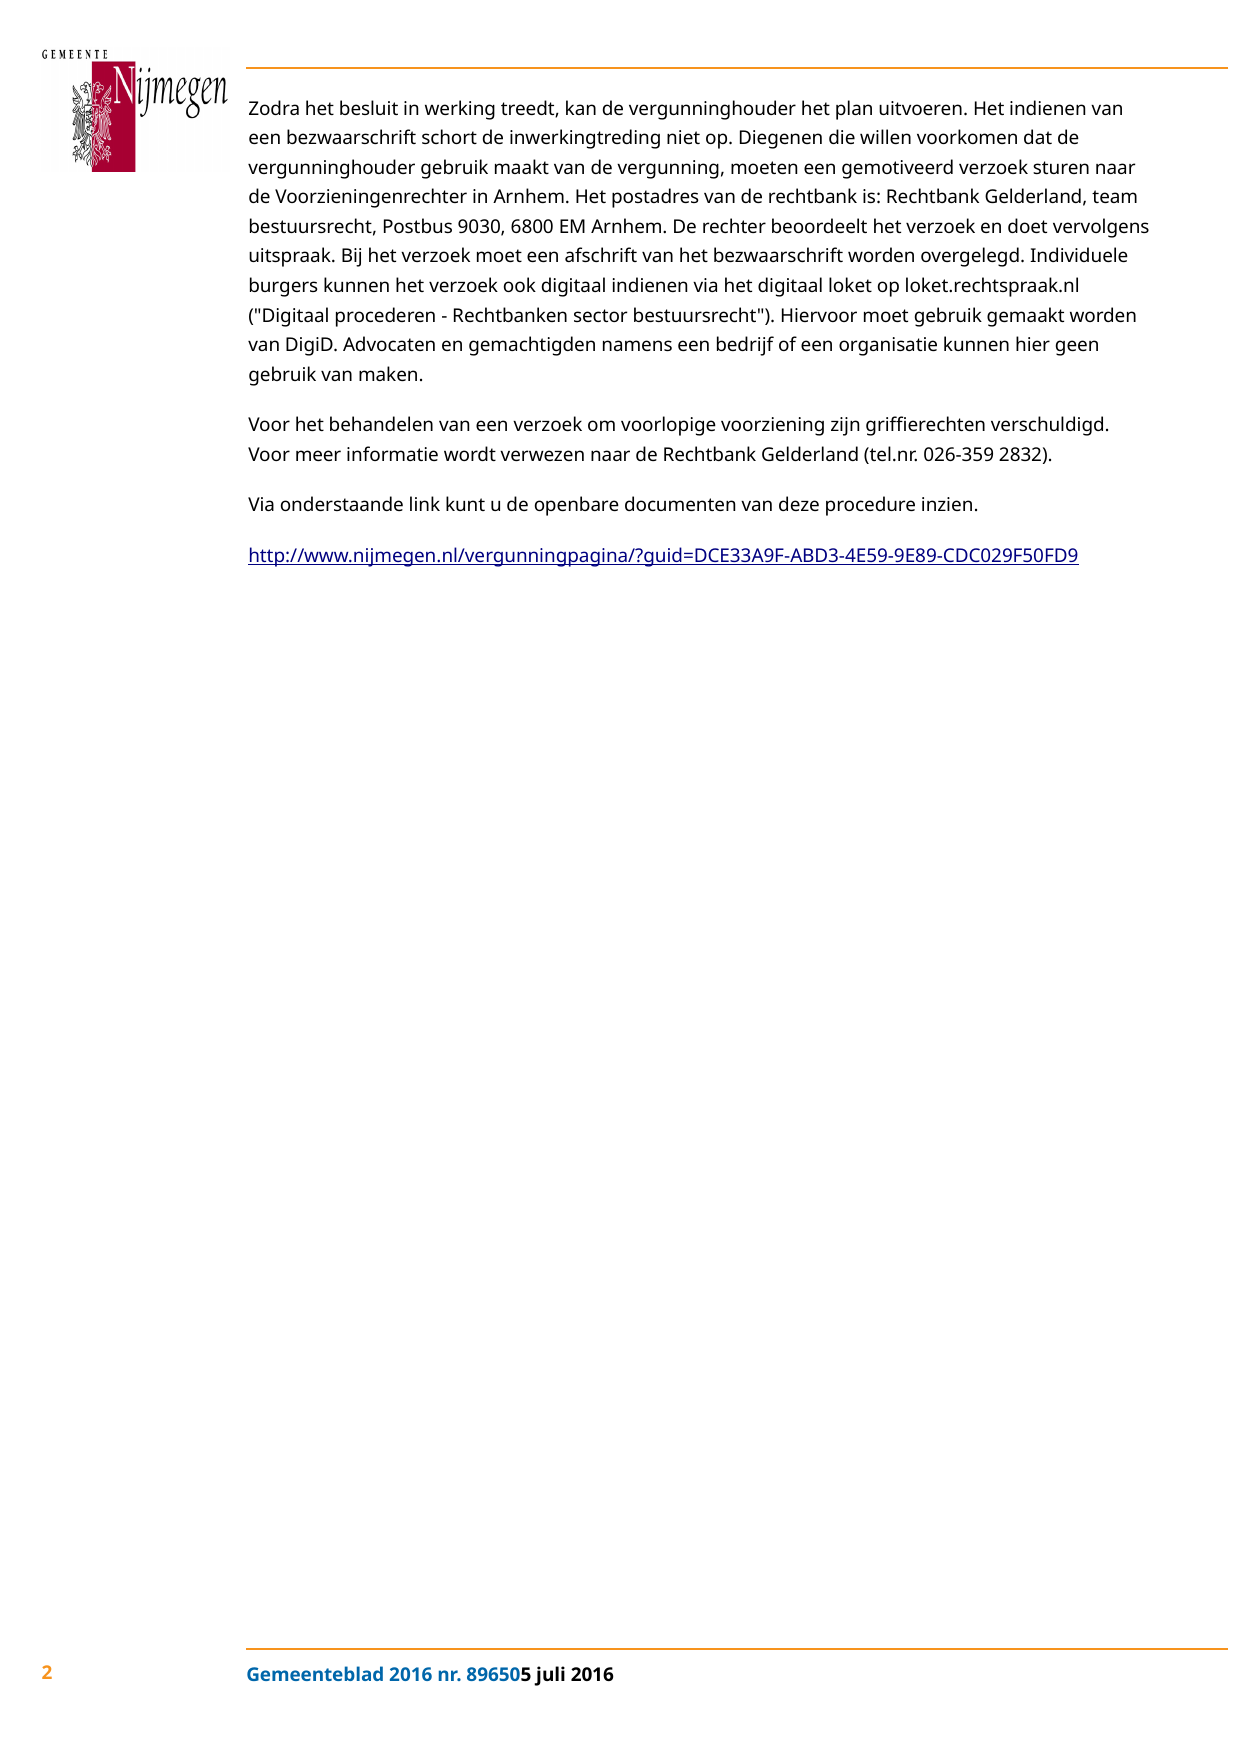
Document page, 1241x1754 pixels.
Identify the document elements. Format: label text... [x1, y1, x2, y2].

text Via onderstaande link kunt u de openbare documenten van deze procedure inzien. [248, 491, 1152, 517]
text http://www.nijmegen.nl/vergunningpagina/?guid=DCE33A9F-ABD3-4E59-9E89-CDC029F50FD9 [248, 542, 1152, 568]
text Zodra het besluit in werking treedt, kan de vergunninghouder het plan uitvoeren. Het indienen van een bezwaarschrift schort de inwerkingtreding niet op. Diegenen die willen voorkomen dat de vergunninghouder gebruik maakt van de vergunning, moeten een gemotiveerd verzoek sturen naar de Voorzieningenrechter in Arnhem. Het postadres van de rechtbank is: Rechtbank Gelderland, team bestuursrecht, Postbus 9030, 6800 EM Arnhem. De rechter beoordeelt het verzoek en doet vervolgens uitspraak. Bij het verzoek moet een afschrift van het bezwaarschrift worden overgelegd. Individuele burgers kunnen het verzoek ook digitaal indienen via het digitaal loket op loket.rechtspraak.nl ("Digitaal procederen - Rechtbanken sector bestuursrecht"). Hiervoor moet gebruik gemaakt worden van DigiD. Advocaten en gemachtigden namens een bedrijf of een organisatie kunnen hier geen gebruik van maken. [248, 95, 1152, 387]
text Voor het behandelen van een verzoek om voorlopige voorziening zijn griffierechten verschuldigd. Voor meer informatie wordt verwezen naar de Rechtbank Gelderland (tel.nr. 026-359 2832). [248, 411, 1152, 467]
picture [41, 47, 231, 172]
